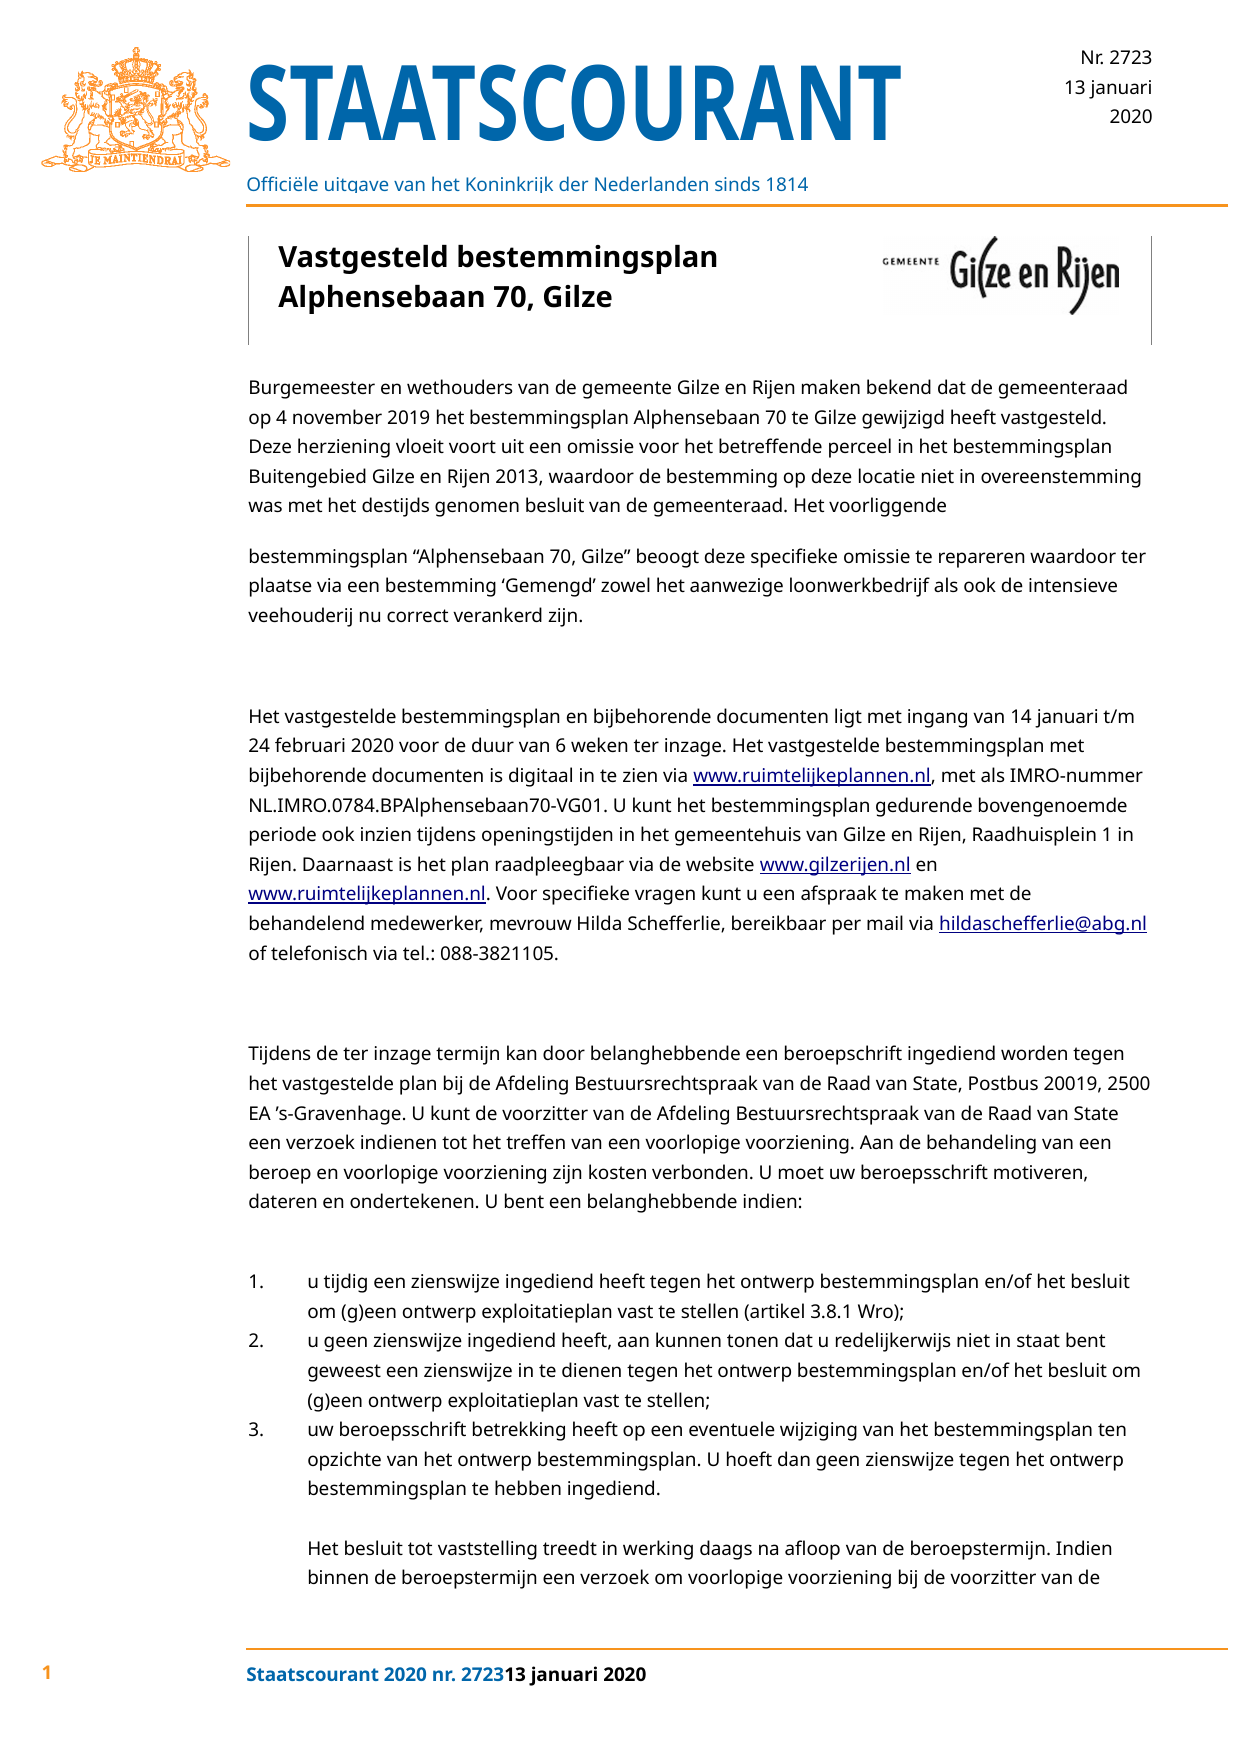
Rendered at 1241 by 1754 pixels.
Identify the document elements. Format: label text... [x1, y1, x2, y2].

table_header [850, 236, 1151, 345]
list u geen zienswijze ingediend heeft, aan kunnen tonen dat u redelijkerwijs niet in staat bent geweest een zienswijze in te dienen tegen het ontwerp bestemmingsplan en/of het besluit om (g)een ontwerp exploitatieplan vast te stellen; [248, 1328, 1152, 1412]
text Het vastgestelde bestemmingsplan en bijbehorende documenten ligt met ingang van 14 januari t/m 24 februari 2020 voor de duur van 6 weken ter inzage. Het vastgestelde bestemmingsplan met bijbehorende documenten is digitaal in te zien via www.ruimtelijkeplannen.nl, met als IMRO-nummer NL.IMRO.0784.BPAlphensebaan70-VG01. U kunt het bestemmingsplan gedurende bovengenoemde periode ook inzien tijdens openingstijden in het gemeentehuis van Gilze en Rijen, Raadhuisplein 1 in Rijen. Daarnaast is het plan raadpleegbaar via de website www.gilzerijen.nl en www.ruimtelijkeplannen.nl. Voor specifieke vragen kunt u een afspraak te maken met de behandelend medewerker, mevrouw Hilda Schefferlie, bereikbaar per mail via hildaschefferlie@abg.nl of telefonisch via tel.: 088-3821105. [248, 703, 1152, 965]
text bestemmingsplan “Alphensebaan 70, Gilze” beoogt deze specifieke omissie te repareren waardoor ter plaatse via een bestemming ‘Gemengd’ zowel het aanwezige loonwerkbedrijf als ook de intensieve veehouderij nu correct verankerd zijn. [248, 543, 1152, 628]
list uw beroepsschrift betrekking heeft op een eventuele wijziging van het bestemmingsplan ten opzichte van het ontwerp bestemmingsplan. U hoeft dan geen zienswijze tegen het ontwerp bestemmingsplan te hebben ingediend. [248, 1416, 1152, 1501]
text Burgemeester en wethouders van de gemeente Gilze en Rijen maken bekend dat de gemeenteraad op 4 november 2019 het bestemmingsplan Alphensebaan 70 te Gilze gewijzigd heeft vastgesteld. Deze herziening vloeit voort uit een omissie voor het betreffende perceel in het bestemmingsplan Buitengebied Gilze en Rijen 2013, waardoor de bestemming op deze locatie niet in overeenstemming was met het destijds genomen besluit van de gemeenteraad. Het voorliggende [248, 374, 1152, 518]
text Tijdens de ter inzage termijn kan door belanghebbende een beroepschrift ingediend worden tegen het vastgestelde plan bij de Afdeling Bestuursrechtspraak van de Raad van State, Postbus 20019, 2500 EA ’s-Gravenhage. U kunt de voorzitter van de Afdeling Bestuursrechtspraak van de Raad van State een verzoek indienen tot het treffen van een voorlopige voorziening. Aan de behandeling van een beroep en voorlopige voorziening zijn kosten verbonden. U moet uw beroepsschrift motiveren, dateren en ondertekenen. U bent een belanghebbende indien: [248, 1041, 1152, 1214]
table_header Vastgesteld bestemmingsplan Alphensebaan 70, Gilze [249, 236, 850, 345]
list Het besluit tot vaststelling treedt in werking daags na afloop van de beroepstermijn. Indien binnen de beroepstermijn een verzoek om voorlopige voorziening bij de voorzitter van de [248, 1535, 1152, 1590]
list u tijdig een zienswijze ingediend heeft tegen het ontwerp bestemmingsplan en/of het besluit om (g)een ontwerp exploitatieplan vast te stellen (artikel 3.8.1 Wro); [248, 1268, 1152, 1324]
picture [41, 47, 231, 172]
picture [882, 236, 1119, 315]
